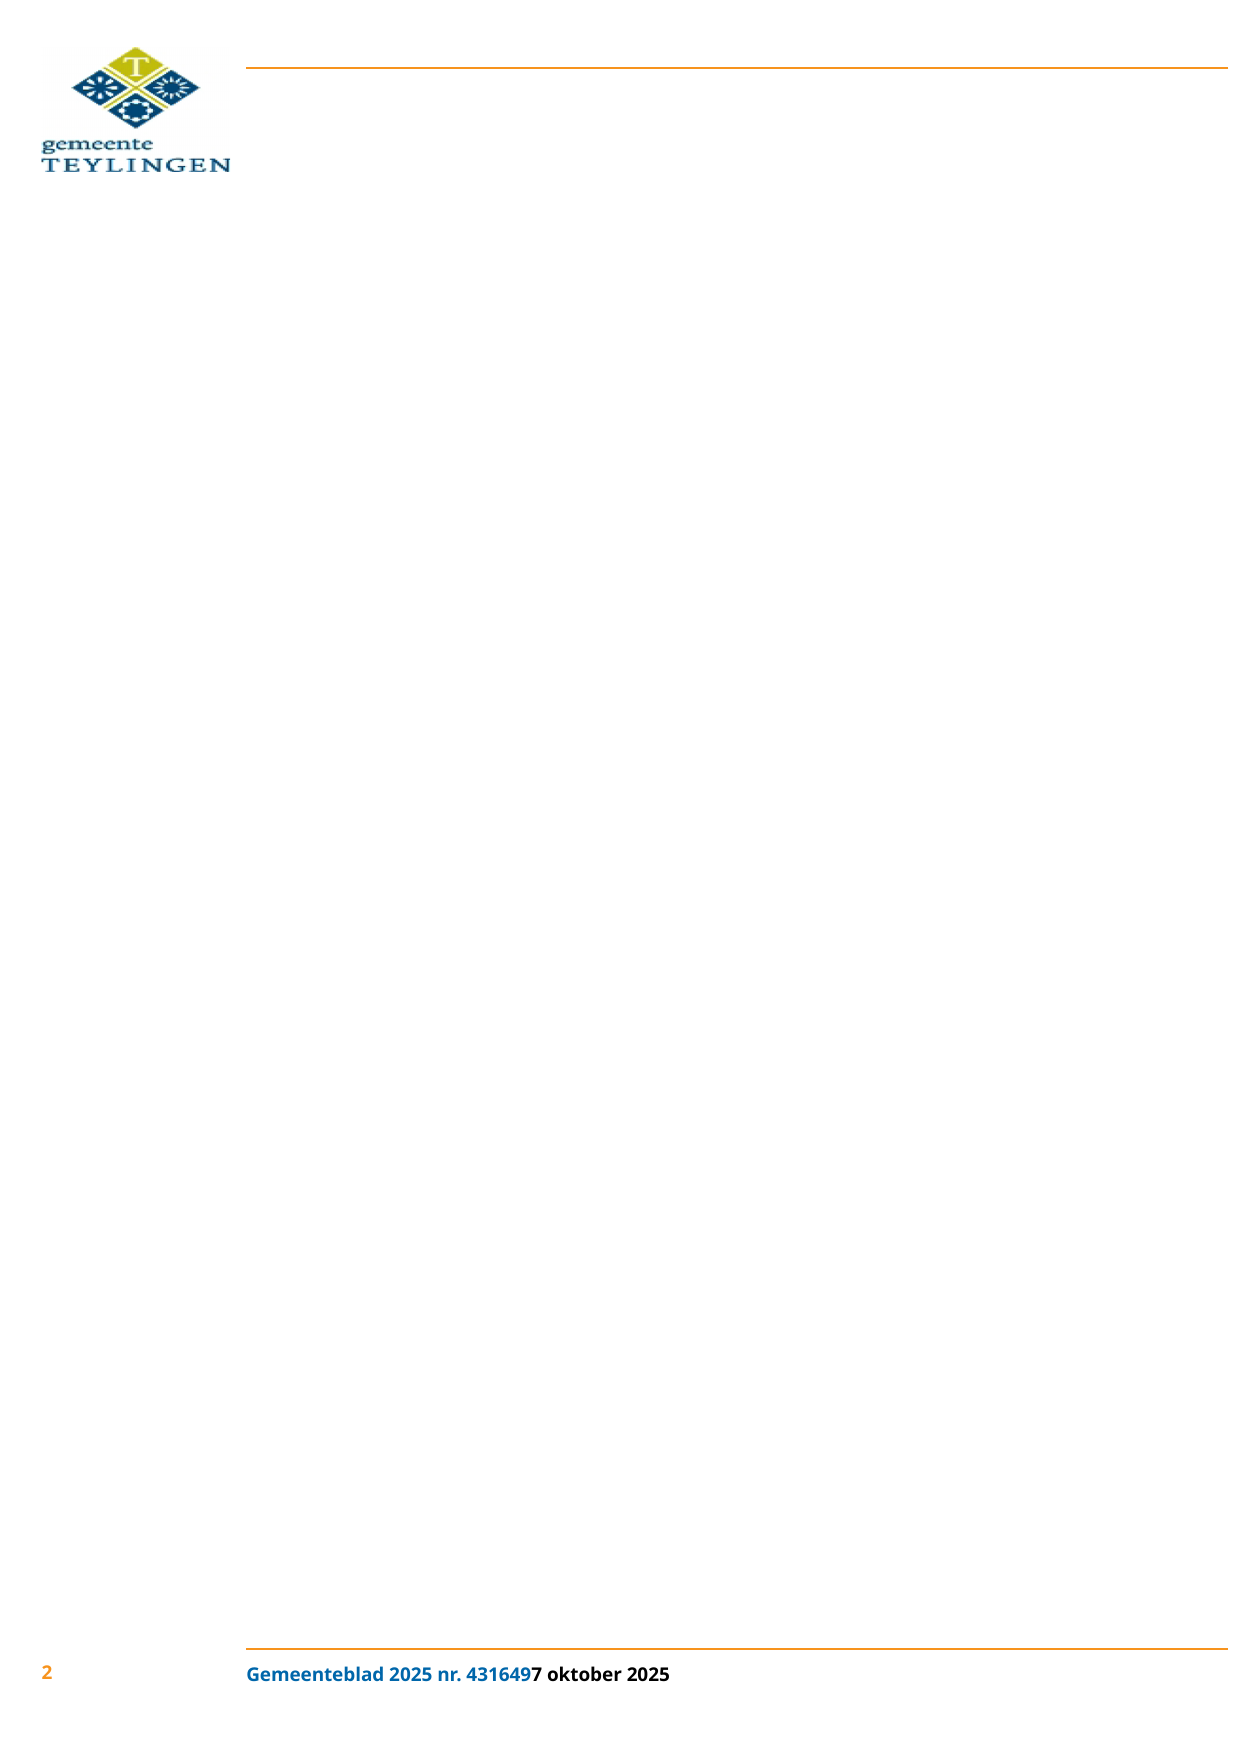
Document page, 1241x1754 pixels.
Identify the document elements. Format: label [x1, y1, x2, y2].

picture [41, 47, 231, 172]
